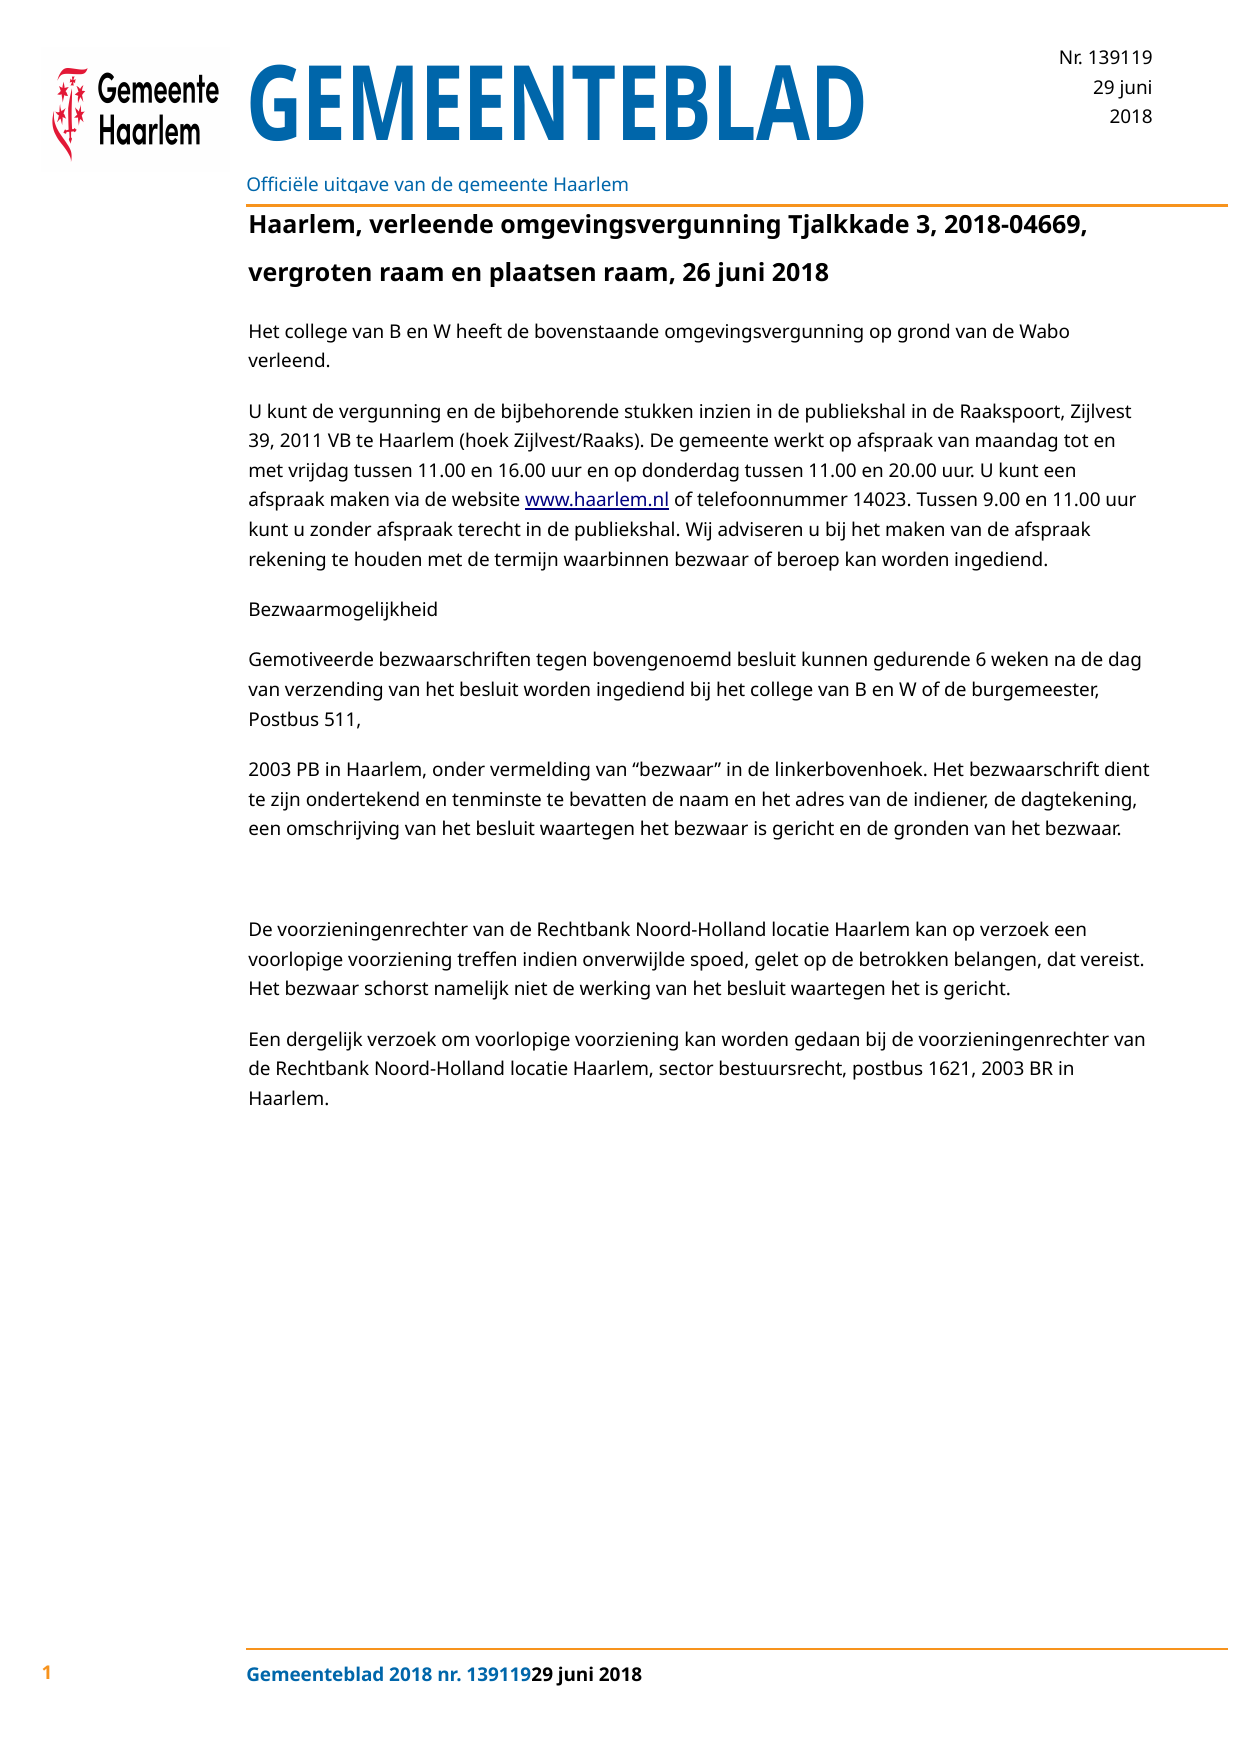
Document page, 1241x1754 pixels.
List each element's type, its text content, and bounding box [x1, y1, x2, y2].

text Bezwaarmogelijkheid [248, 596, 1152, 622]
text U kunt de vergunning en de bijbehorende stukken inzien in de publiekshal in de Raakspoort, Zijlvest 39, 2011 VB te Haarlem (hoek Zijlvest/Raaks). De gemeente werkt op afspraak van maandag tot en met vrijdag tussen 11.00 en 16.00 uur en op donderdag tussen 11.00 en 20.00 uur. U kunt een afspraak maken via de website www.haarlem.nl of telefoonnummer 14023. Tussen 9.00 en 11.00 uur kunt u zonder afspraak terecht in de publiekshal. Wij adviseren u bij het maken van de afspraak rekening te houden met de termijn waarbinnen bezwaar of beroep kan worden ingediend. [248, 398, 1152, 572]
text Het college van B en W heeft de bovenstaande omgevingsvergunning op grond van de Wabo verleend. [248, 318, 1152, 373]
text 2003 PB in Haarlem, onder vermelding van “bezwaar” in de linkerbovenhoek. Het bezwaarschrift dient te zijn ondertekend en tenminste te bevatten de naam en het adres van de indiener, de dagtekening, een omschrijving van het besluit waartegen het bezwaar is gericht en de gronden van het bezwaar. [248, 756, 1152, 841]
text Haarlem, verleende omgevingsvergunning Tjalkkade 3, 2018-04669, vergroten raam en plaatsen raam, 26 juni 2018 [248, 207, 1152, 288]
text Een dergelijk verzoek om voorlopige voorziening kan worden gedaan bij de voorzieningenrechter van de Rechtbank Noord-Holland locatie Haarlem, sector bestuursrecht, postbus 1621, 2003 BR in Haarlem. [248, 1026, 1152, 1111]
text De voorzieningenrechter van de Rechtbank Noord-Holland locatie Haarlem kan op verzoek een voorlopige voorziening treffen indien onverwijlde spoed, gelet op de betrokken belangen, dat vereist. Het bezwaar schorst namelijk niet de werking van het besluit waartegen het is gericht. [248, 916, 1152, 1001]
picture [41, 47, 231, 172]
text Gemotiveerde bezwaarschriften tegen bovengenoemd besluit kunnen gedurende 6 weken na de dag van verzending van het besluit worden ingediend bij het college van B en W of de burgemeester, Postbus 511, [248, 647, 1152, 732]
